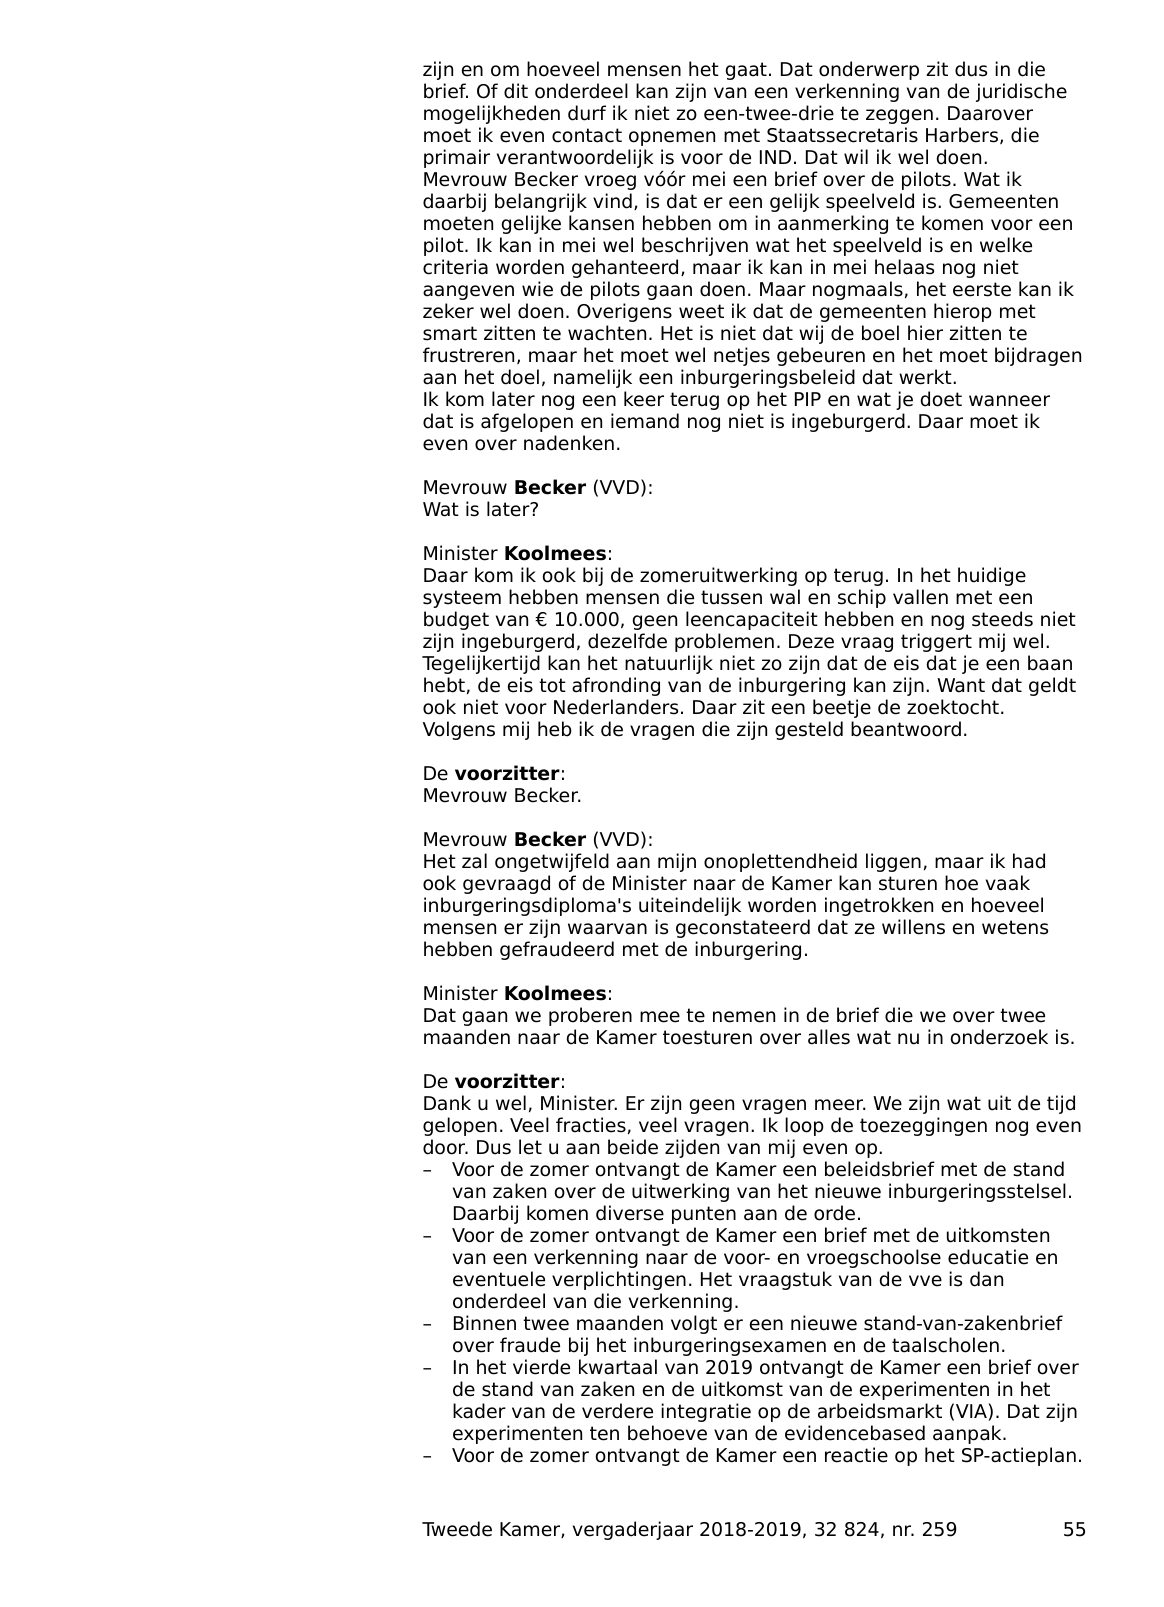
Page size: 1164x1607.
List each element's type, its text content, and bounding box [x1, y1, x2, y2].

text De voorzitter: [422, 763, 1087, 785]
text – Voor de zomer ontvangt de Kamer een beleidsbrief met de stand van zaken over de uitwerking van het nieuwe inburgeringsstelsel. Daarbij komen diverse punten aan de orde. [422, 1159, 1087, 1225]
text Mevrouw Becker vroeg vóór mei een brief over de pilots. Wat ik daarbij belangrijk vind, is dat er een gelijk speelveld is. Gemeenten moeten gelijke kansen hebben om in aanmerking te komen voor een pilot. Ik kan in mei wel beschrijven wat het speelveld is en welke criteria worden gehanteerd, maar ik kan in mei helaas nog niet aangeven wie de pilots gaan doen. Maar nogmaals, het eerste kan ik zeker wel doen. Overigens weet ik dat de gemeenten hierop met smart zitten te wachten. Het is niet dat wij de boel hier zitten te frustreren, maar het moet wel netjes gebeuren en het moet bijdragen aan het doel, namelijk een inburgeringsbeleid dat werkt. [422, 169, 1087, 389]
text Mevrouw Becker (VVD): [422, 477, 1087, 499]
text Het zal ongetwijfeld aan mijn onoplettendheid liggen, maar ik had ook gevraagd of de Minister naar de Kamer kan sturen hoe vaak inburgeringsdiploma's uiteindelijk worden ingetrokken en hoeveel mensen er zijn waarvan is geconstateerd dat ze willens en wetens hebben gefraudeerd met de inburgering. [422, 851, 1087, 961]
text Dank u wel, Minister. Er zijn geen vragen meer. We zijn wat uit de tijd gelopen. Veel fracties, veel vragen. Ik loop de toezeggingen nog even door. Dus let u aan beide zijden van mij even op. [422, 1093, 1087, 1159]
text Minister Koolmees: [422, 983, 1087, 1005]
text Wat is later? [422, 499, 1087, 521]
text Mevrouw Becker. [422, 785, 1087, 807]
text Volgens mij heb ik de vragen die zijn gesteld beantwoord. [422, 719, 1087, 741]
text – In het vierde kwartaal van 2019 ontvangt de Kamer een brief over de stand van zaken en de uitkomst van de experimenten in het kader van de verdere integratie op de arbeidsmarkt (VIA). Dat zijn experimenten ten behoeve van de evidencebased aanpak. [422, 1357, 1087, 1445]
text – Voor de zomer ontvangt de Kamer een brief met de uitkomsten van een verkenning naar de voor- en vroegschoolse educatie en eventuele verplichtingen. Het vraagstuk van de vve is dan onderdeel van die verkenning. [422, 1225, 1087, 1313]
text zijn en om hoeveel mensen het gaat. Dat onderwerp zit dus in die brief. Of dit onderdeel kan zijn van een verkenning van de juridische mogelijkheden durf ik niet zo een-twee-drie te zeggen. Daarover moet ik even contact opnemen met Staatssecretaris Harbers, die primair verantwoordelijk is voor de IND. Dat wil ik wel doen. [422, 59, 1087, 169]
text Dat gaan we proberen mee te nemen in de brief die we over twee maanden naar de Kamer toesturen over alles wat nu in onderzoek is. [422, 1005, 1087, 1049]
text – Voor de zomer ontvangt de Kamer een reactie op het SP-actieplan. [422, 1445, 1087, 1467]
text De voorzitter: [422, 1071, 1087, 1093]
text – Binnen twee maanden volgt er een nieuwe stand-van-zakenbrief over fraude bij het inburgeringsexamen en de taalscholen. [422, 1313, 1087, 1357]
text Ik kom later nog een keer terug op het PIP en wat je doet wanneer dat is afgelopen en iemand nog niet is ingeburgerd. Daar moet ik even over nadenken. [422, 389, 1087, 455]
text Mevrouw Becker (VVD): [422, 829, 1087, 851]
text Daar kom ik ook bij de zomeruitwerking op terug. In het huidige systeem hebben mensen die tussen wal en schip vallen met een budget van € 10.000, geen leencapaciteit hebben en nog steeds niet zijn ingeburgerd, dezelfde problemen. Deze vraag triggert mij wel. Tegelijkertijd kan het natuurlijk niet zo zijn dat de eis dat je een baan hebt, de eis tot afronding van de inburgering kan zijn. Want dat geldt ook niet voor Nederlanders. Daar zit een beetje de zoektocht. [422, 565, 1087, 719]
text Minister Koolmees: [422, 543, 1087, 565]
